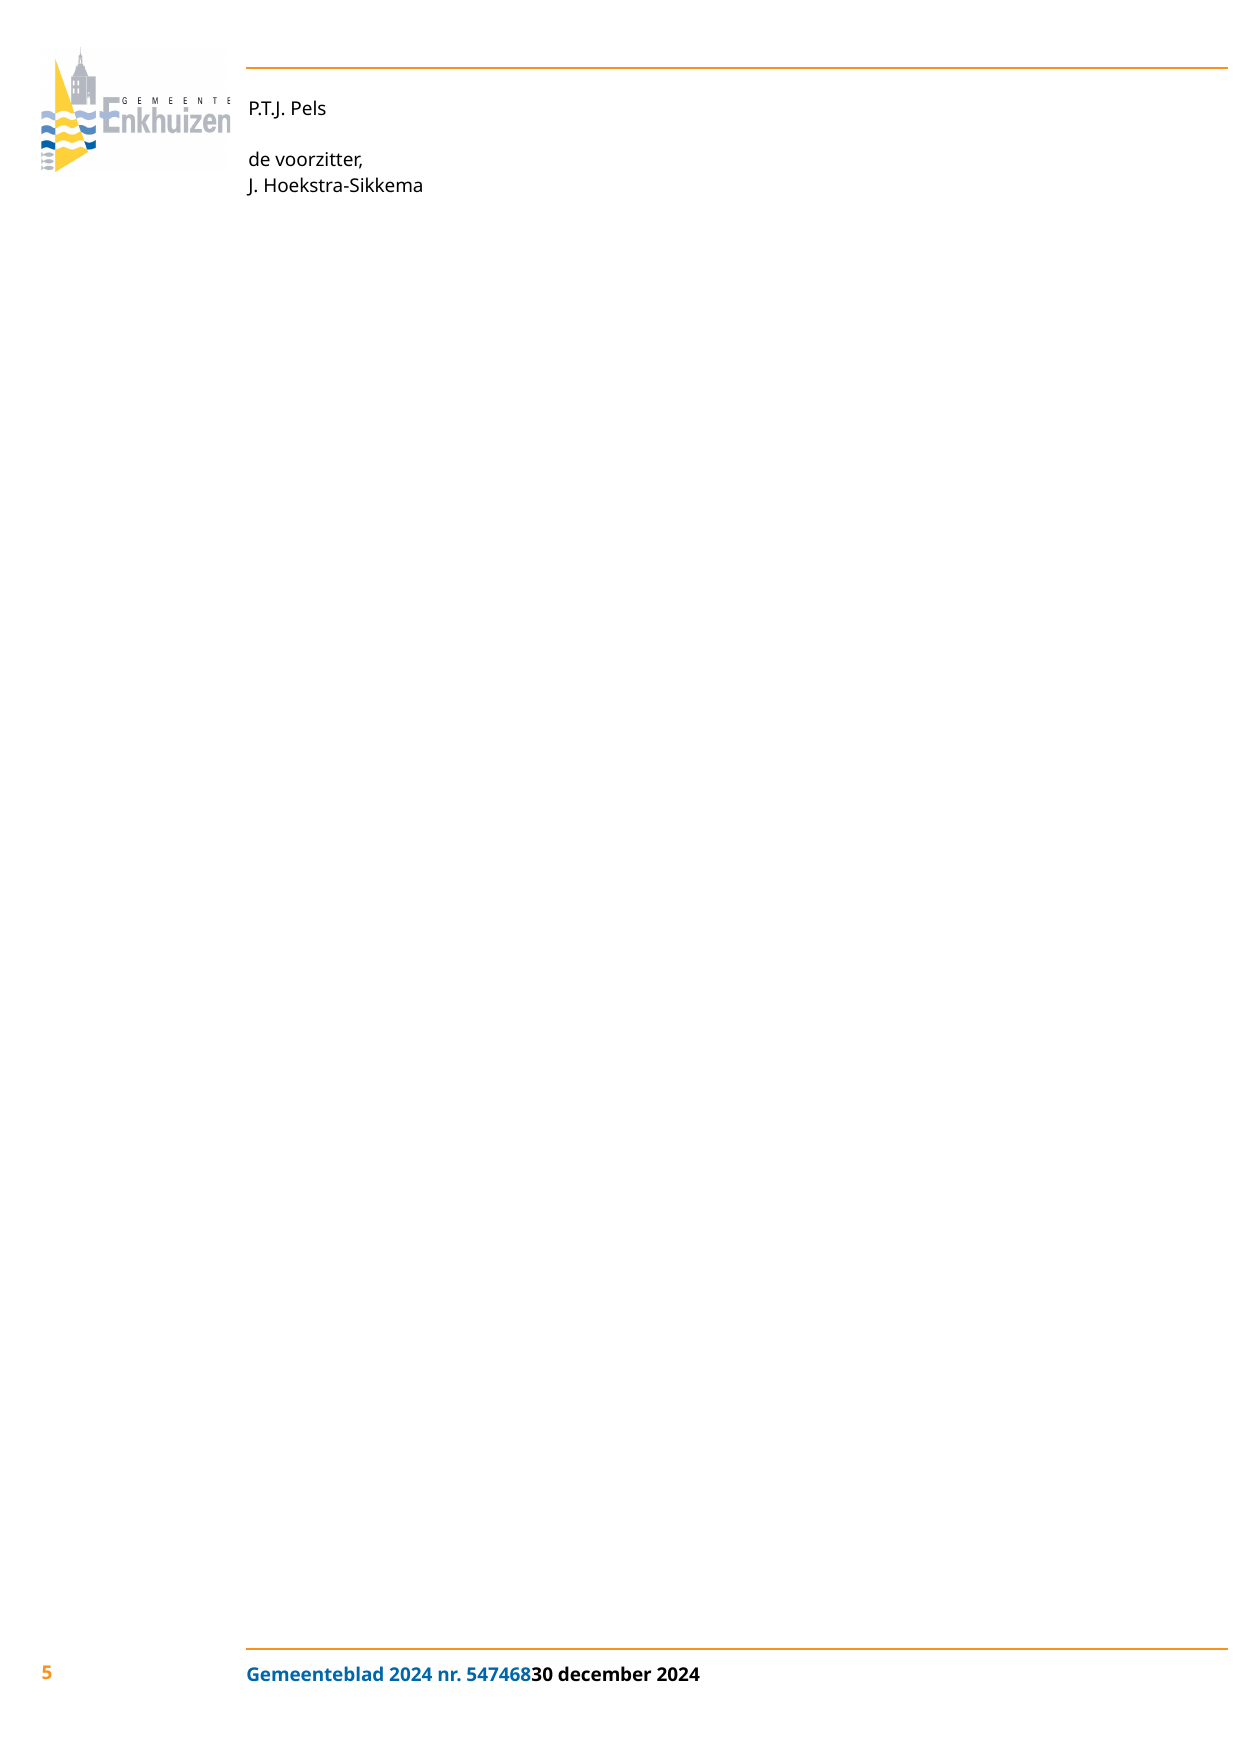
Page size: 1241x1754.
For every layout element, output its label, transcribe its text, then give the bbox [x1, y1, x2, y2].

text J. Hoekstra-Sikkema [248, 172, 1152, 198]
text P.T.J. Pels [248, 95, 1152, 121]
picture [41, 47, 231, 172]
text de voorzitter, [248, 146, 1152, 172]
